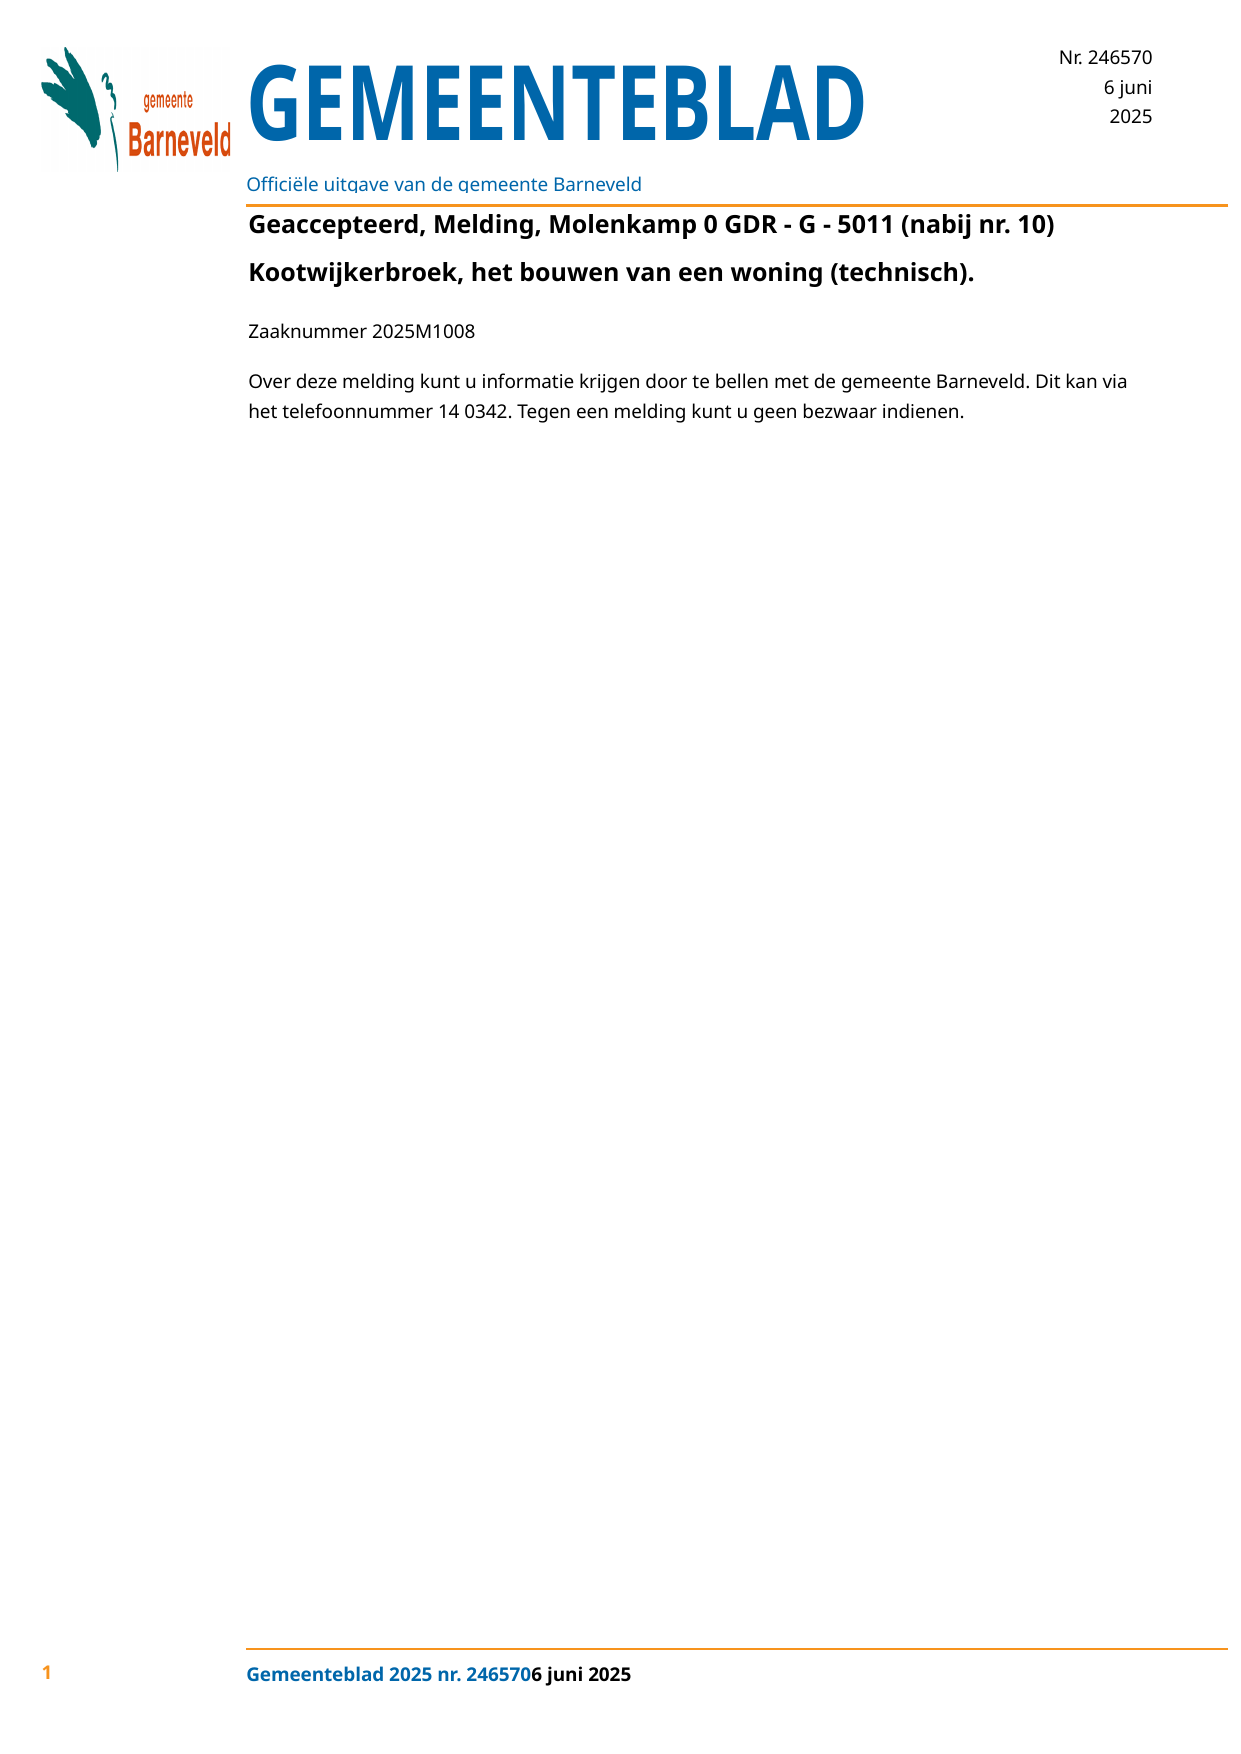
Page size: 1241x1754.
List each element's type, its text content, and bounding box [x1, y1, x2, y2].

text Zaaknummer 2025M1008 [248, 318, 1152, 344]
text Over deze melding kunt u informatie krijgen door te bellen met de gemeente Barneveld. Dit kan via het telefoonnummer 14 0342. Tegen een melding kunt u geen bezwaar indienen. [248, 368, 1152, 424]
picture [41, 47, 231, 172]
text Geaccepteerd, Melding, Molenkamp 0 GDR - G - 5011 (nabij nr. 10) Kootwijkerbroek, het bouwen van een woning (technisch). [248, 207, 1152, 288]
